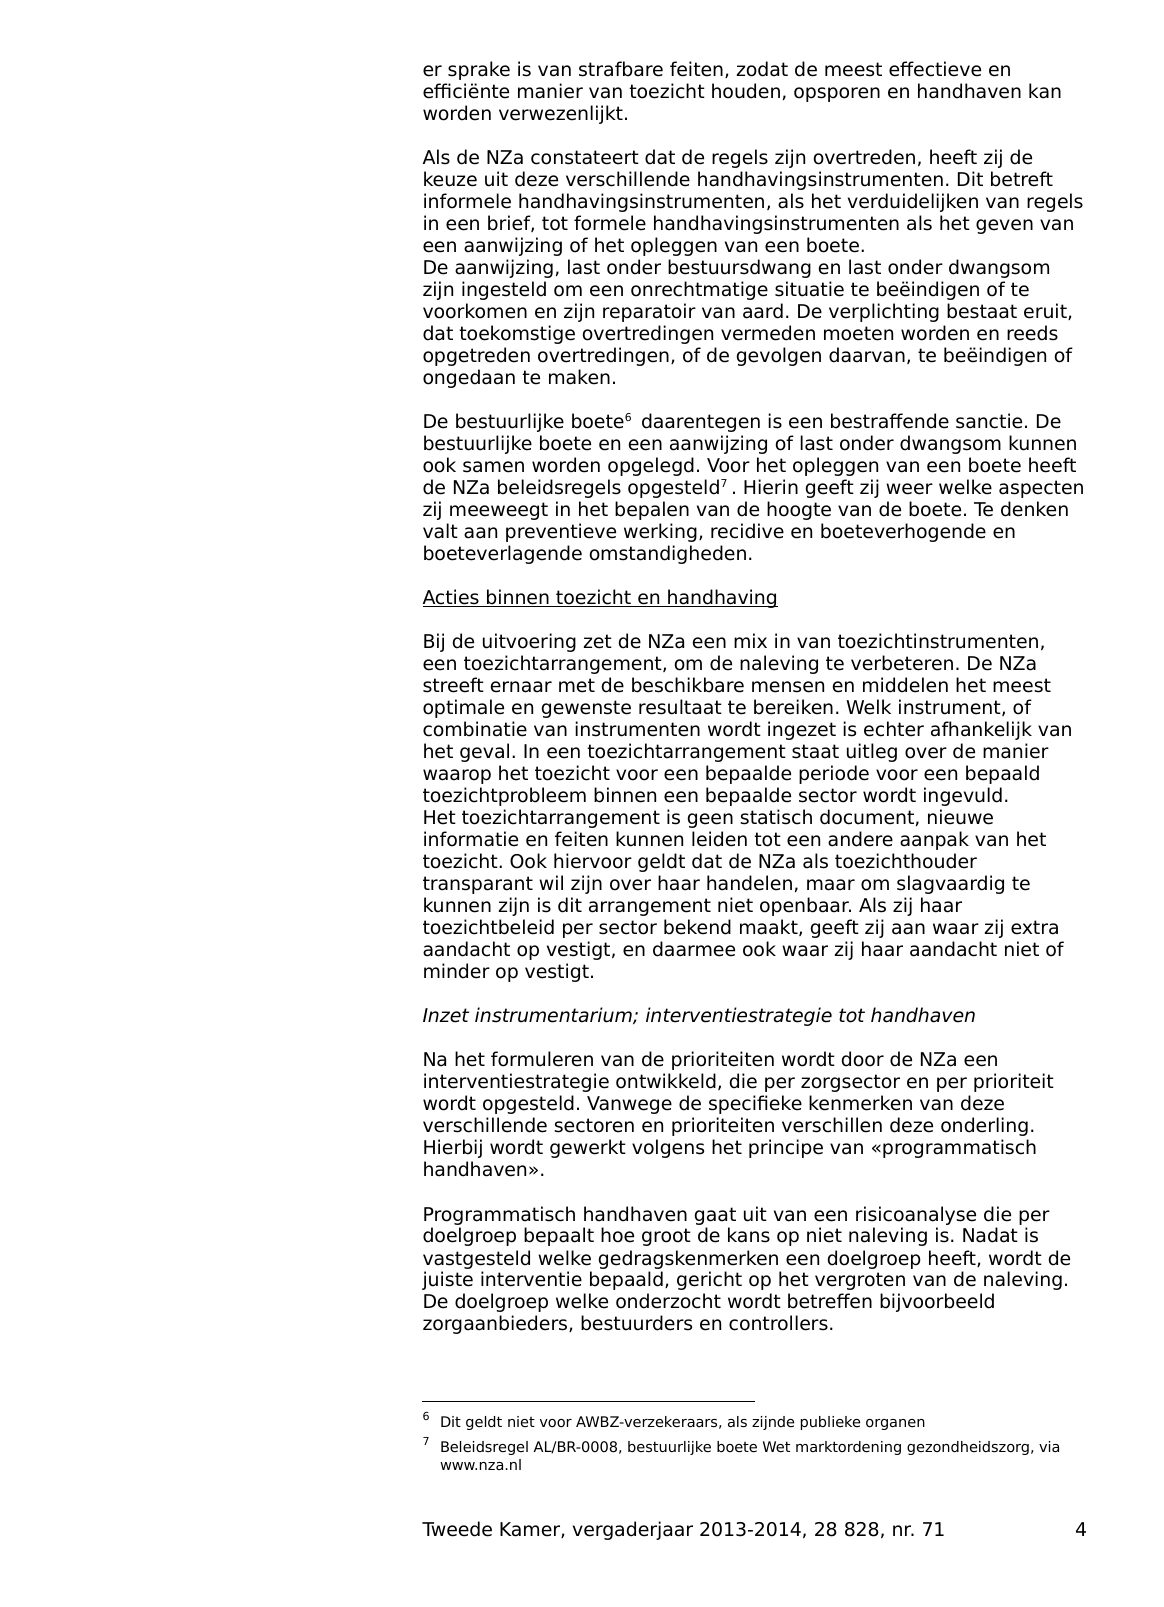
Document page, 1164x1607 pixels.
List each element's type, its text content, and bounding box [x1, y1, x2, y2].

text De bestuurlijke boete daarentegen is een bestraffende sanctie. De bestuurlijke boete en een aanwijzing of last onder dwangsom kunnen ook samen worden opgelegd. Voor het opleggen van een boete heeft de NZa beleidsregels opgesteld. Hierin geeft zij weer welke aspecten zij meeweegt in het bepalen van de hoogte van de boete. Te denken valt aan preventieve werking, recidive en boeteverhogende en boeteverlagende omstandigheden. [422, 411, 1087, 565]
text Programmatisch handhaven gaat uit van een risicoanalyse die per doelgroep bepaalt hoe groot de kans op niet naleving is. Nadat is vastgesteld welke gedragskenmerken een doelgroep heeft, wordt de juiste interventie bepaald, gericht op het vergroten van de naleving. De doelgroep welke onderzocht wordt betreffen bijvoorbeeld zorgaanbieders, bestuurders en controllers. [422, 1203, 1087, 1335]
text Bij de uitvoering zet de NZa een mix in van toezichtinstrumenten, een toezichtarrangement, om de naleving te verbeteren. De NZa streeft ernaar met de beschikbare mensen en middelen het meest optimale en gewenste resultaat te bereiken. Welk instrument, of combinatie van instrumenten wordt ingezet is echter afhankelijk van het geval. In een toezichtarrangement staat uitleg over de manier waarop het toezicht voor een bepaalde periode voor een bepaald toezichtprobleem binnen een bepaalde sector wordt ingevuld. [422, 631, 1087, 807]
text Als de NZa constateert dat de regels zijn overtreden, heeft zij de keuze uit deze verschillende handhavingsinstrumenten. Dit betreft informele handhavingsinstrumenten, als het verduidelijken van regels in een brief, tot formele handhavingsinstrumenten als het geven van een aanwijzing of het opleggen van een boete. [422, 147, 1087, 257]
text Dit geldt niet voor AWBZ-verzekeraars, als zijnde publieke organen [422, 1410, 1087, 1432]
text Na het formuleren van de prioriteiten wordt door de NZa een interventiestrategie ontwikkeld, die per zorgsector en per prioriteit wordt opgesteld. Vanwege de specifieke kenmerken van deze verschillende sectoren en prioriteiten verschillen deze onderling. Hierbij wordt gewerkt volgens het principe van «programmatisch handhaven». [422, 1049, 1087, 1181]
text er sprake is van strafbare feiten, zodat de meest effectieve en efficiënte manier van toezicht houden, opsporen en handhaven kan worden verwezenlijkt. [422, 59, 1087, 125]
text De aanwijzing, last onder bestuursdwang en last onder dwangsom zijn ingesteld om een onrechtmatige situatie te beëindigen of te voorkomen en zijn reparatoir van aard. De verplichting bestaat eruit, dat toekomstige overtredingen vermeden moeten worden en reeds opgetreden overtredingen, of de gevolgen daarvan, te beëindigen of ongedaan te maken. [422, 257, 1087, 389]
subtitle Inzet instrumentarium; interventiestrategie tot handhaven [422, 1005, 1087, 1027]
subtitle Acties binnen toezicht en handhaving [422, 587, 1087, 609]
text Het toezichtarrangement is geen statisch document, nieuwe informatie en feiten kunnen leiden tot een andere aanpak van het toezicht. Ook hiervoor geldt dat de NZa als toezichthouder transparant wil zijn over haar handelen, maar om slagvaardig te kunnen zijn is dit arrangement niet openbaar. Als zij haar toezichtbeleid per sector bekend maakt, geeft zij aan waar zij extra aandacht op vestigt, en daarmee ook waar zij haar aandacht niet of minder op vestigt. [422, 807, 1087, 983]
text Beleidsregel AL/BR-0008, bestuurlijke boete Wet marktordening gezondheidszorg, via www.nza.nl [422, 1435, 1087, 1474]
